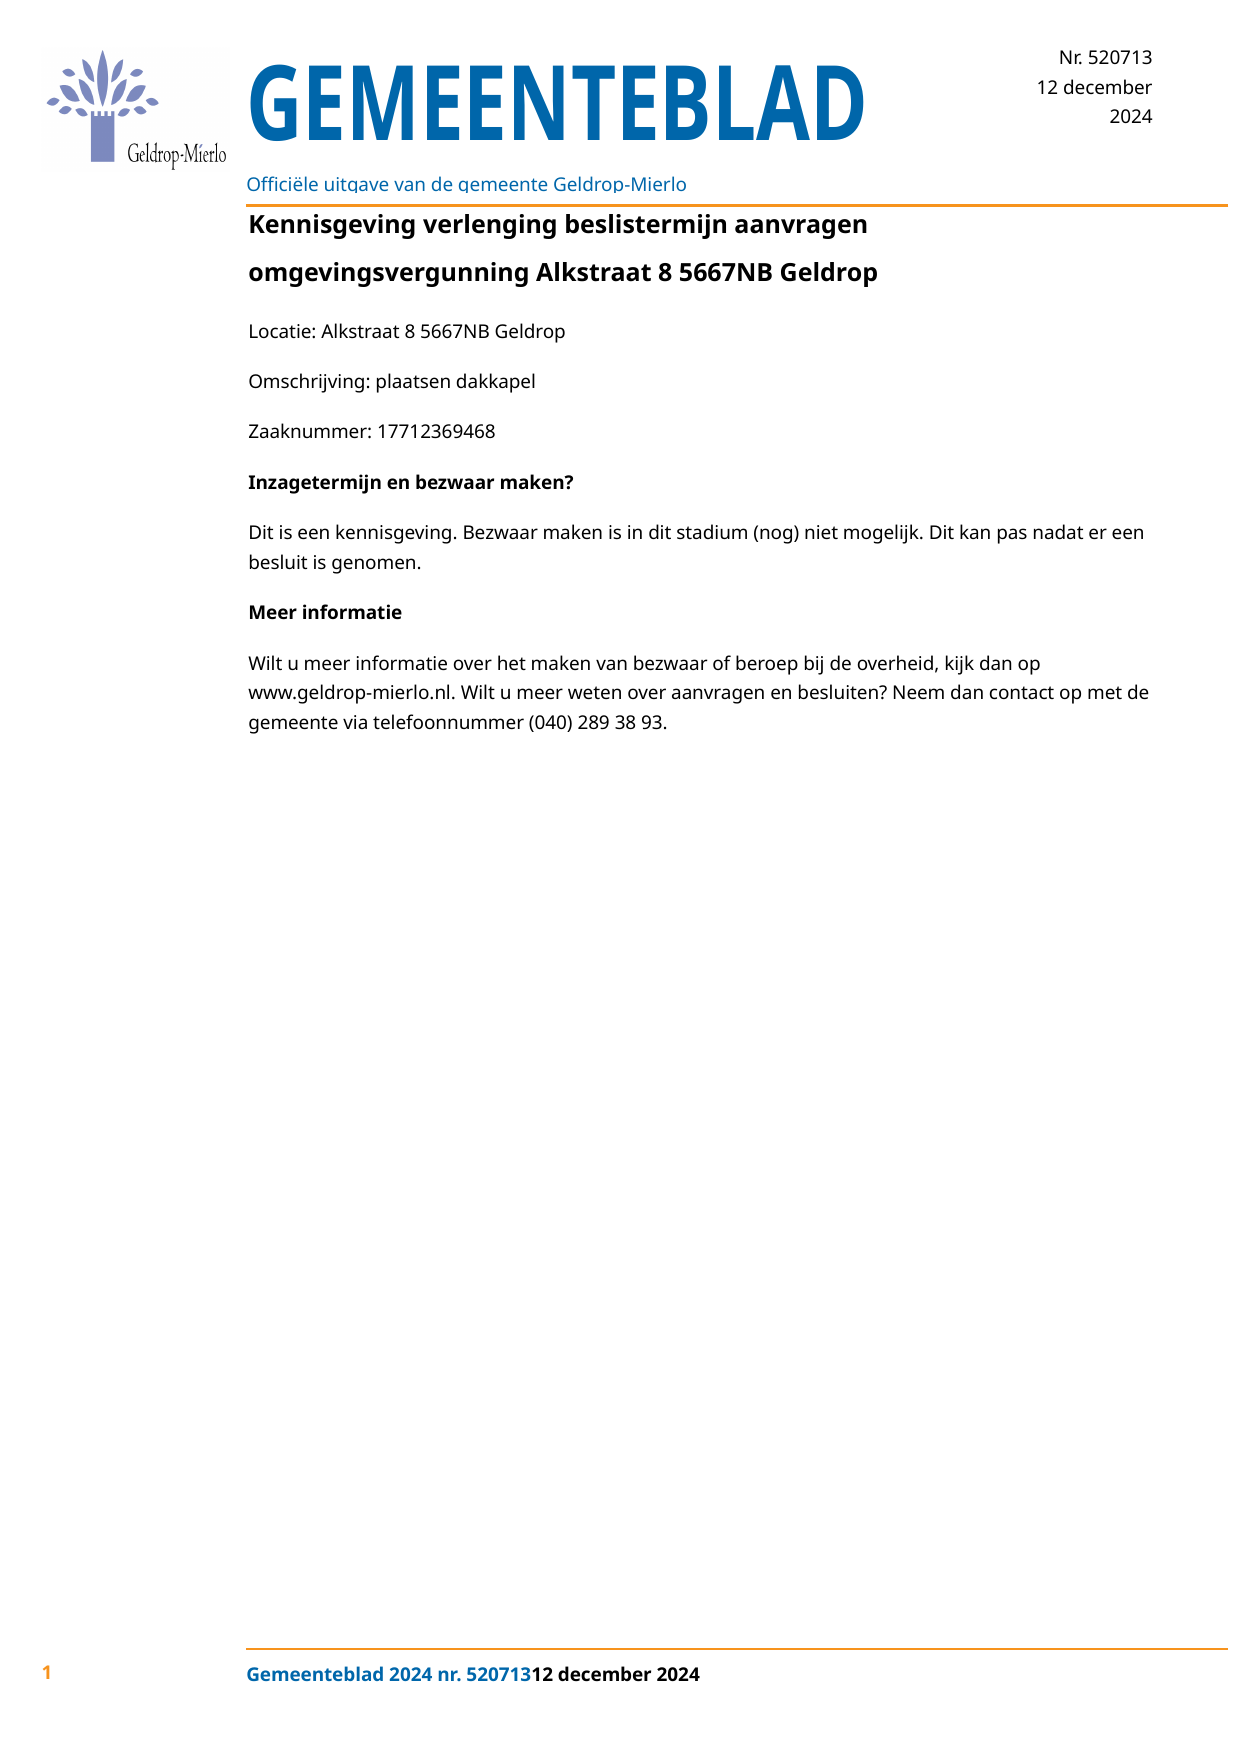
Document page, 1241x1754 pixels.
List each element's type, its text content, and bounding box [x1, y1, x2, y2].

text Inzagetermijn en bezwaar maken? [248, 469, 1152, 495]
text Wilt u meer informatie over het maken van bezwaar of beroep bij de overheid, kijk dan op www.geldrop-mierlo.nl. Wilt u meer weten over aanvragen en besluiten? Neem dan contact op met de gemeente via telefoonnummer (040) 289 38 93. [248, 650, 1152, 735]
text Dit is een kennisgeving. Bezwaar maken is in dit stadium (nog) niet mogelijk. Dit kan pas nadat er een besluit is genomen. [248, 519, 1152, 575]
text Meer informatie [248, 599, 1152, 625]
text Kennisgeving verlenging beslistermijn aanvragen omgevingsvergunning Alkstraat 8 5667NB Geldrop [248, 207, 1152, 288]
picture [41, 47, 231, 172]
text Omschrijving: plaatsen dakkapel [248, 368, 1152, 394]
text Zaaknummer: 17712369468 [248, 419, 1152, 444]
text Locatie: Alkstraat 8 5667NB Geldrop [248, 318, 1152, 344]
